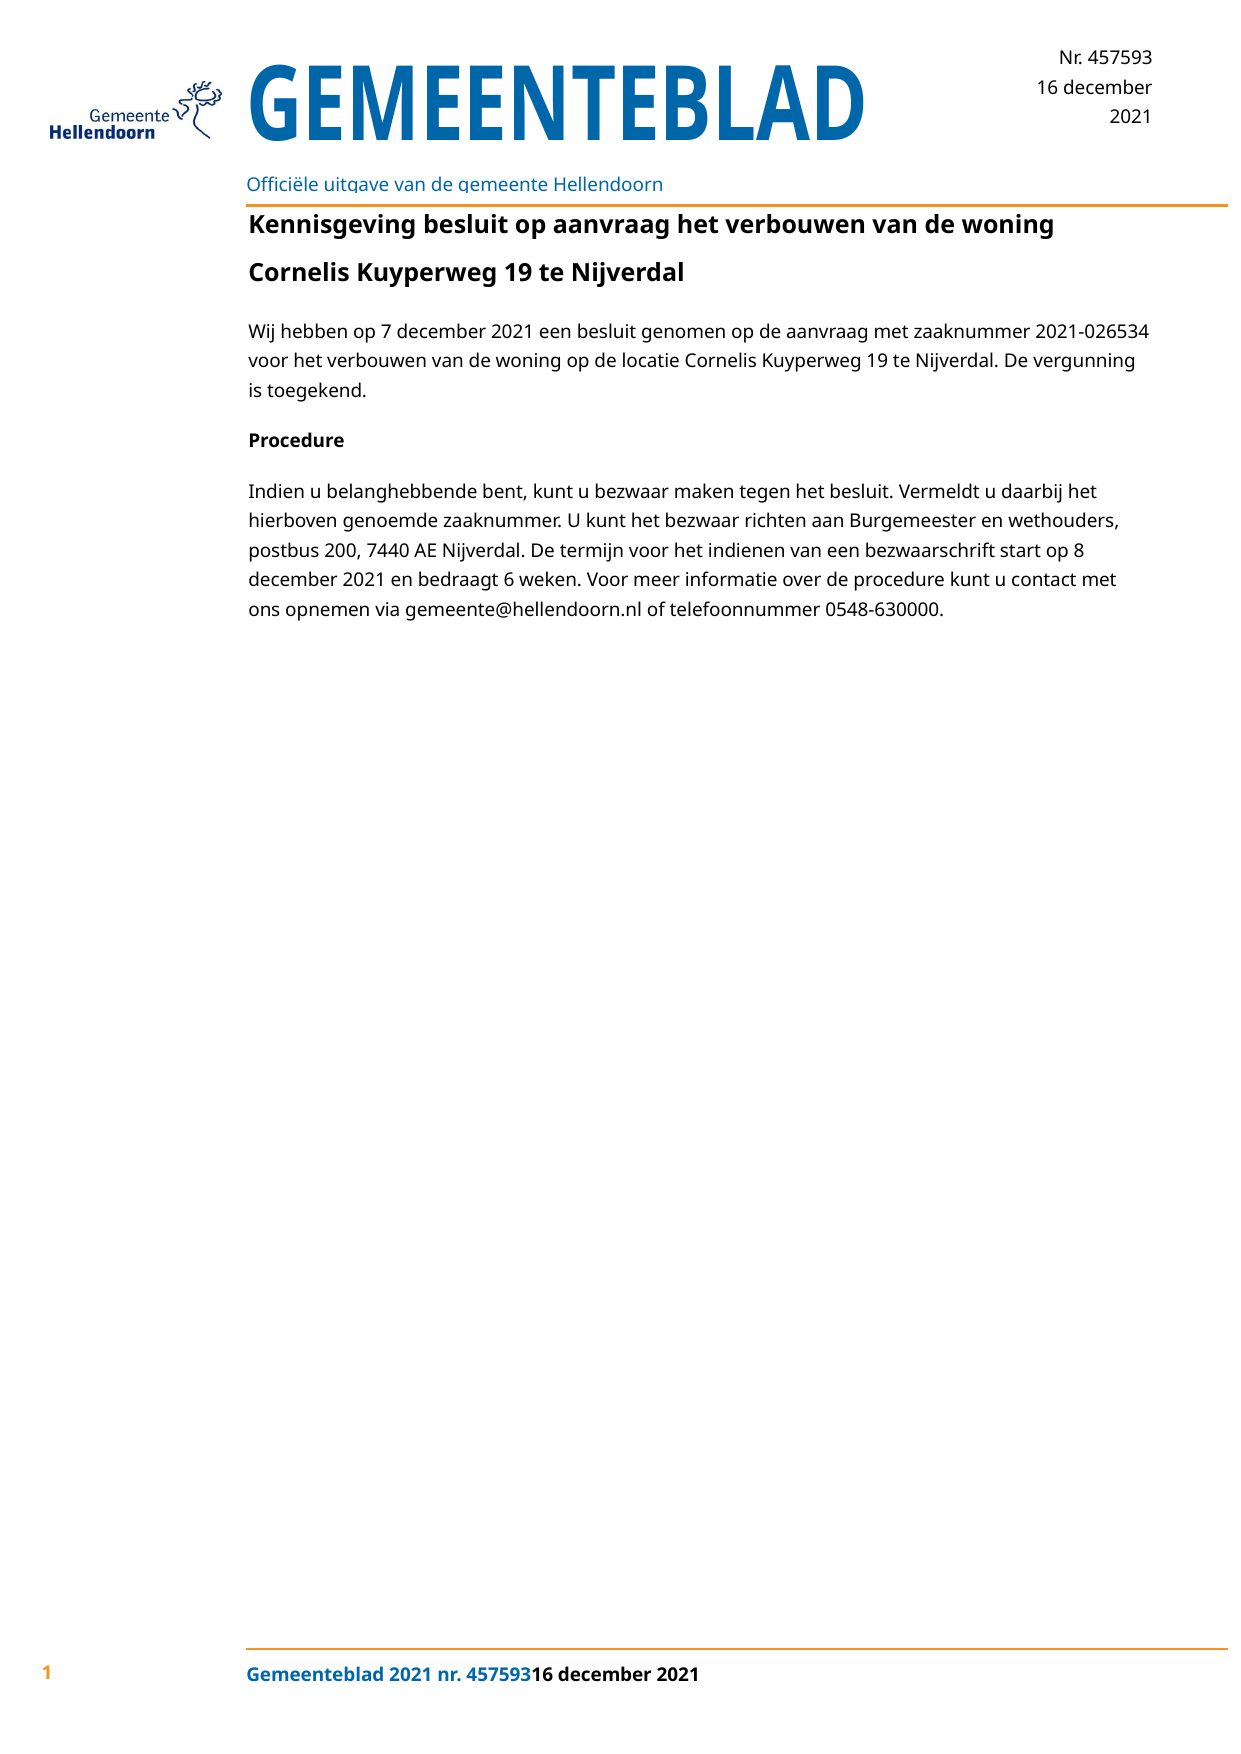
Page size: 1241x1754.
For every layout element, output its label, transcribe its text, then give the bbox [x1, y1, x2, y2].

picture [41, 47, 231, 172]
text Wij hebben op 7 december 2021 een besluit genomen op de aanvraag met zaaknummer 2021-026534 voor het verbouwen van de woning op de locatie Cornelis Kuyperweg 19 te Nijverdal. De vergunning is toegekend. [248, 318, 1152, 403]
text Procedure [248, 427, 1152, 453]
text Kennisgeving besluit op aanvraag het verbouwen van de woning Cornelis Kuyperweg 19 te Nijverdal [248, 207, 1152, 288]
text Indien u belanghebbende bent, kunt u bezwaar maken tegen het besluit. Vermeldt u daarbij het hierboven genoemde zaaknummer. U kunt het bezwaar richten aan Burgemeester en wethouders, postbus 200, 7440 AE Nijverdal. De termijn voor het indienen van een bezwaarschrift start op 8 december 2021 en bedraagt 6 weken. Voor meer informatie over de procedure kunt u contact met ons opnemen via gemeente@hellendoorn.nl of telefoonnummer 0548-630000. [248, 478, 1152, 622]
